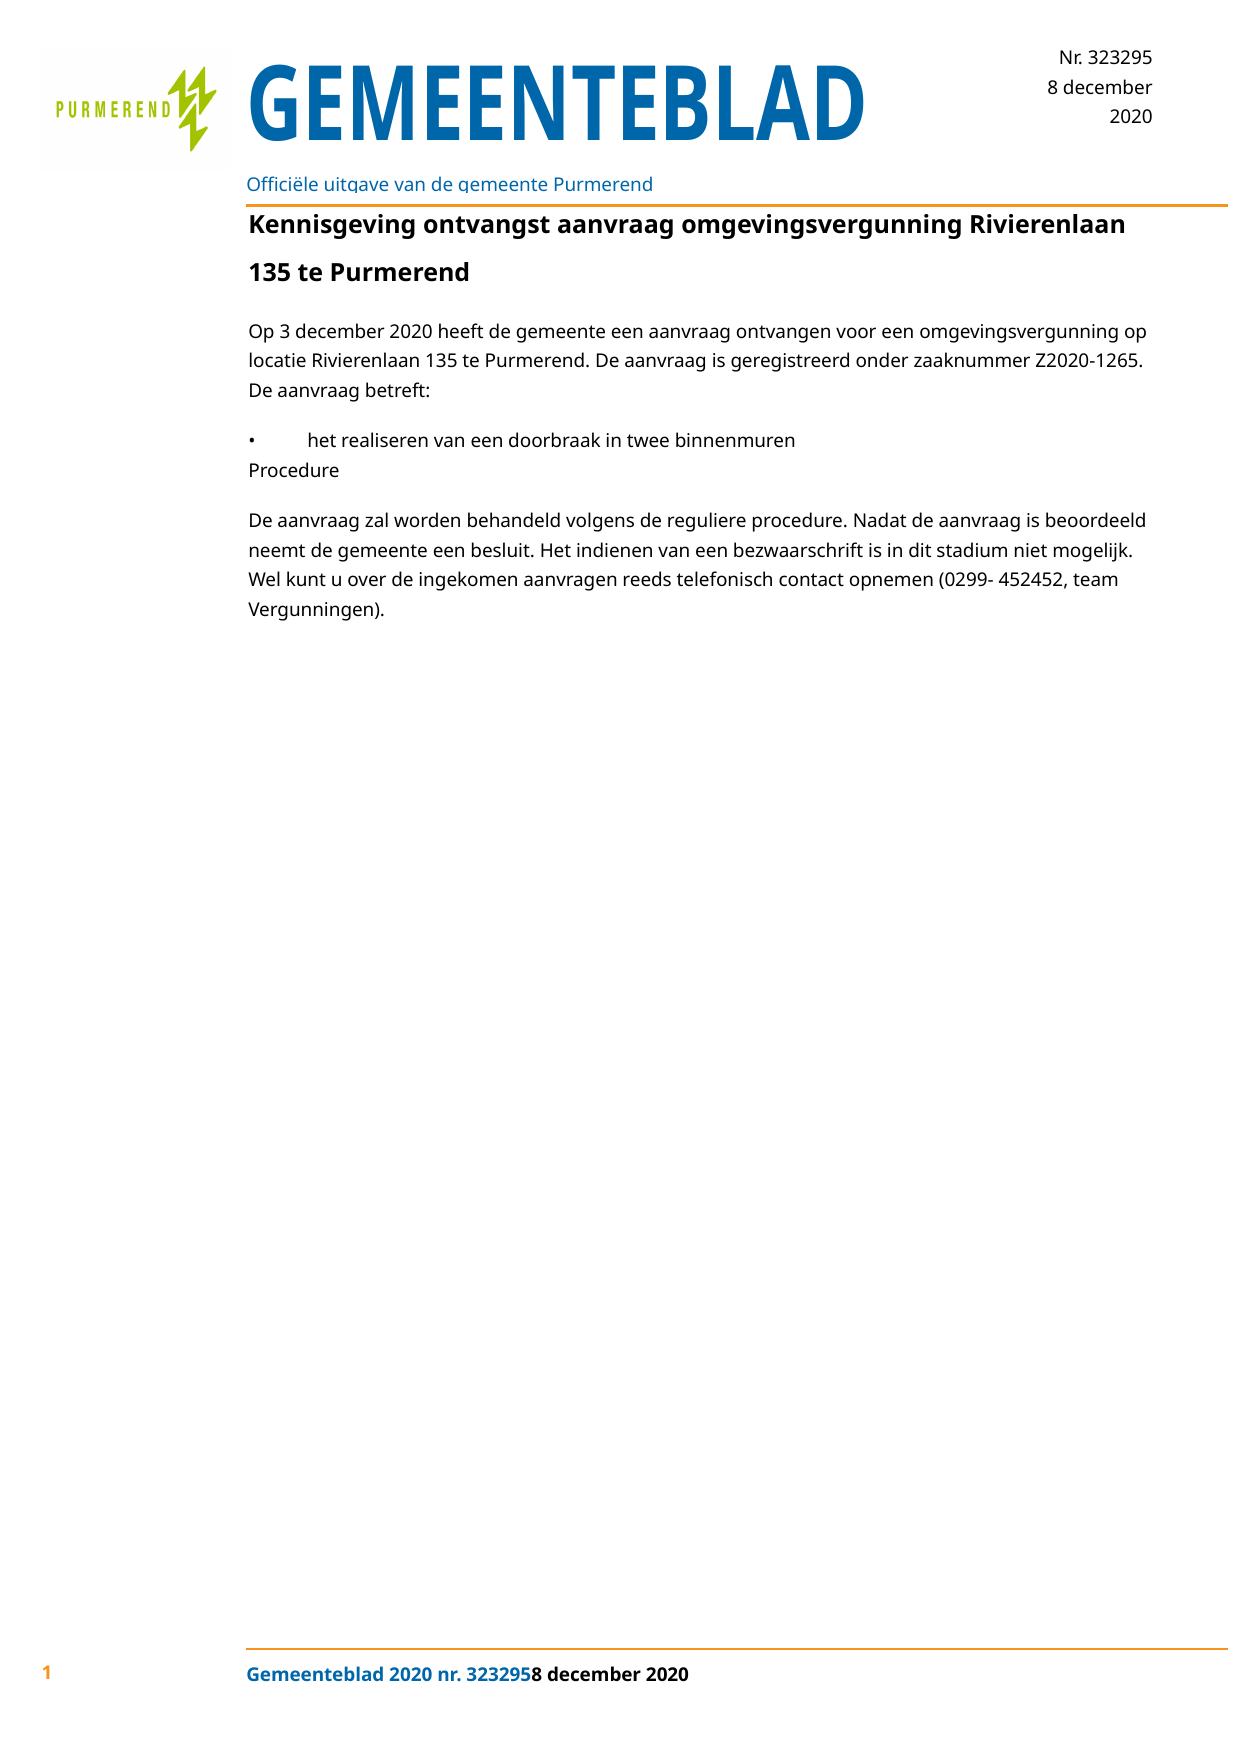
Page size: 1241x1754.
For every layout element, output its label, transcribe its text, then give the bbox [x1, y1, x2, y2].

text Procedure [248, 457, 1152, 483]
text De aanvraag zal worden behandeld volgens de reguliere procedure. Nadat de aanvraag is beoordeeld neemt de gemeente een besluit. Het indienen van een bezwaarschrift is in dit stadium niet mogelijk. Wel kunt u over de ingekomen aanvragen reeds telefonisch contact opnemen (0299- 452452, team Vergunningen). [248, 507, 1152, 622]
text Kennisgeving ontvangst aanvraag omgevingsvergunning Rivierenlaan 135 te Purmerend [248, 207, 1152, 288]
picture [41, 47, 231, 172]
list het realiseren van een doorbraak in twee binnenmuren [248, 427, 1152, 453]
text Op 3 december 2020 heeft de gemeente een aanvraag ontvangen voor een omgevingsvergunning op locatie Rivierenlaan 135 te Purmerend. De aanvraag is geregistreerd onder zaaknummer Z2020-1265. De aanvraag betreft: [248, 318, 1152, 403]
